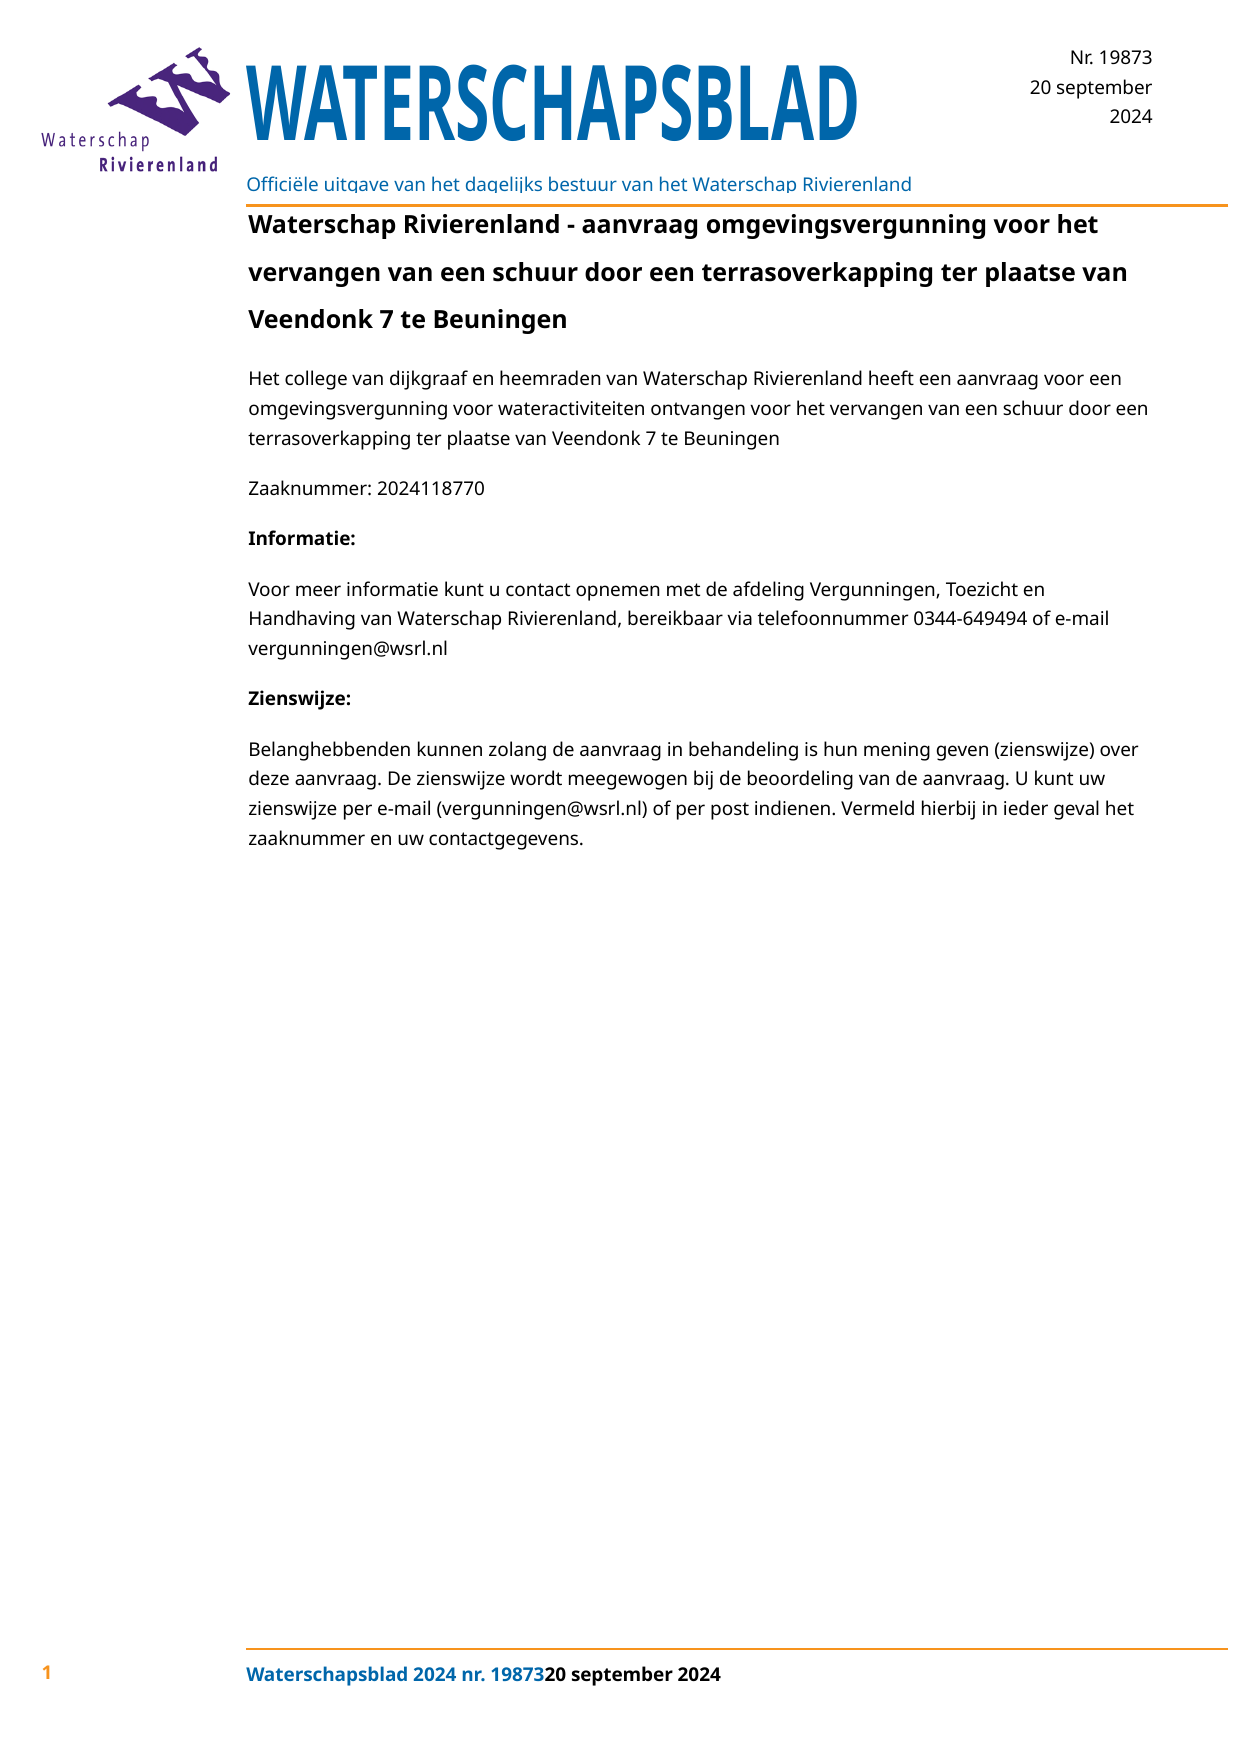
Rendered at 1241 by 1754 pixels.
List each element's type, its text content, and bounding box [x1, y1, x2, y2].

text Voor meer informatie kunt u contact opnemen met de afdeling Vergunningen, Toezicht en Handhaving van Waterschap Rivierenland, bereikbaar via telefoonnummer 0344-649494 of e-mail vergunningen@wsrl.nl [248, 576, 1152, 661]
text Zienswijze: [248, 686, 1152, 711]
text Het college van dijkgraaf en heemraden van Waterschap Rivierenland heeft een aanvraag voor een omgevingsvergunning voor wateractiviteiten ontvangen voor het vervangen van een schuur door een terrasoverkapping ter plaatse van Veendonk 7 te Beuningen [248, 366, 1152, 450]
text Zaaknummer: 2024118770 [248, 475, 1152, 501]
text Belanghebbenden kunnen zolang de aanvraag in behandeling is hun mening geven (zienswijze) over deze aanvraag. De zienswijze wordt meegewogen bij de beoordeling van de aanvraag. U kunt uw zienswijze per e-mail (vergunningen@wsrl.nl) of per post indienen. Vermeld hierbij in ieder geval het zaaknummer en uw contactgegevens. [248, 736, 1152, 850]
text Waterschap Rivierenland - aanvraag omgevingsvergunning voor het vervangen van een schuur door een terrasoverkapping ter plaatse van Veendonk 7 te Beuningen [248, 207, 1152, 336]
text Informatie: [248, 526, 1152, 551]
picture [41, 47, 231, 172]
